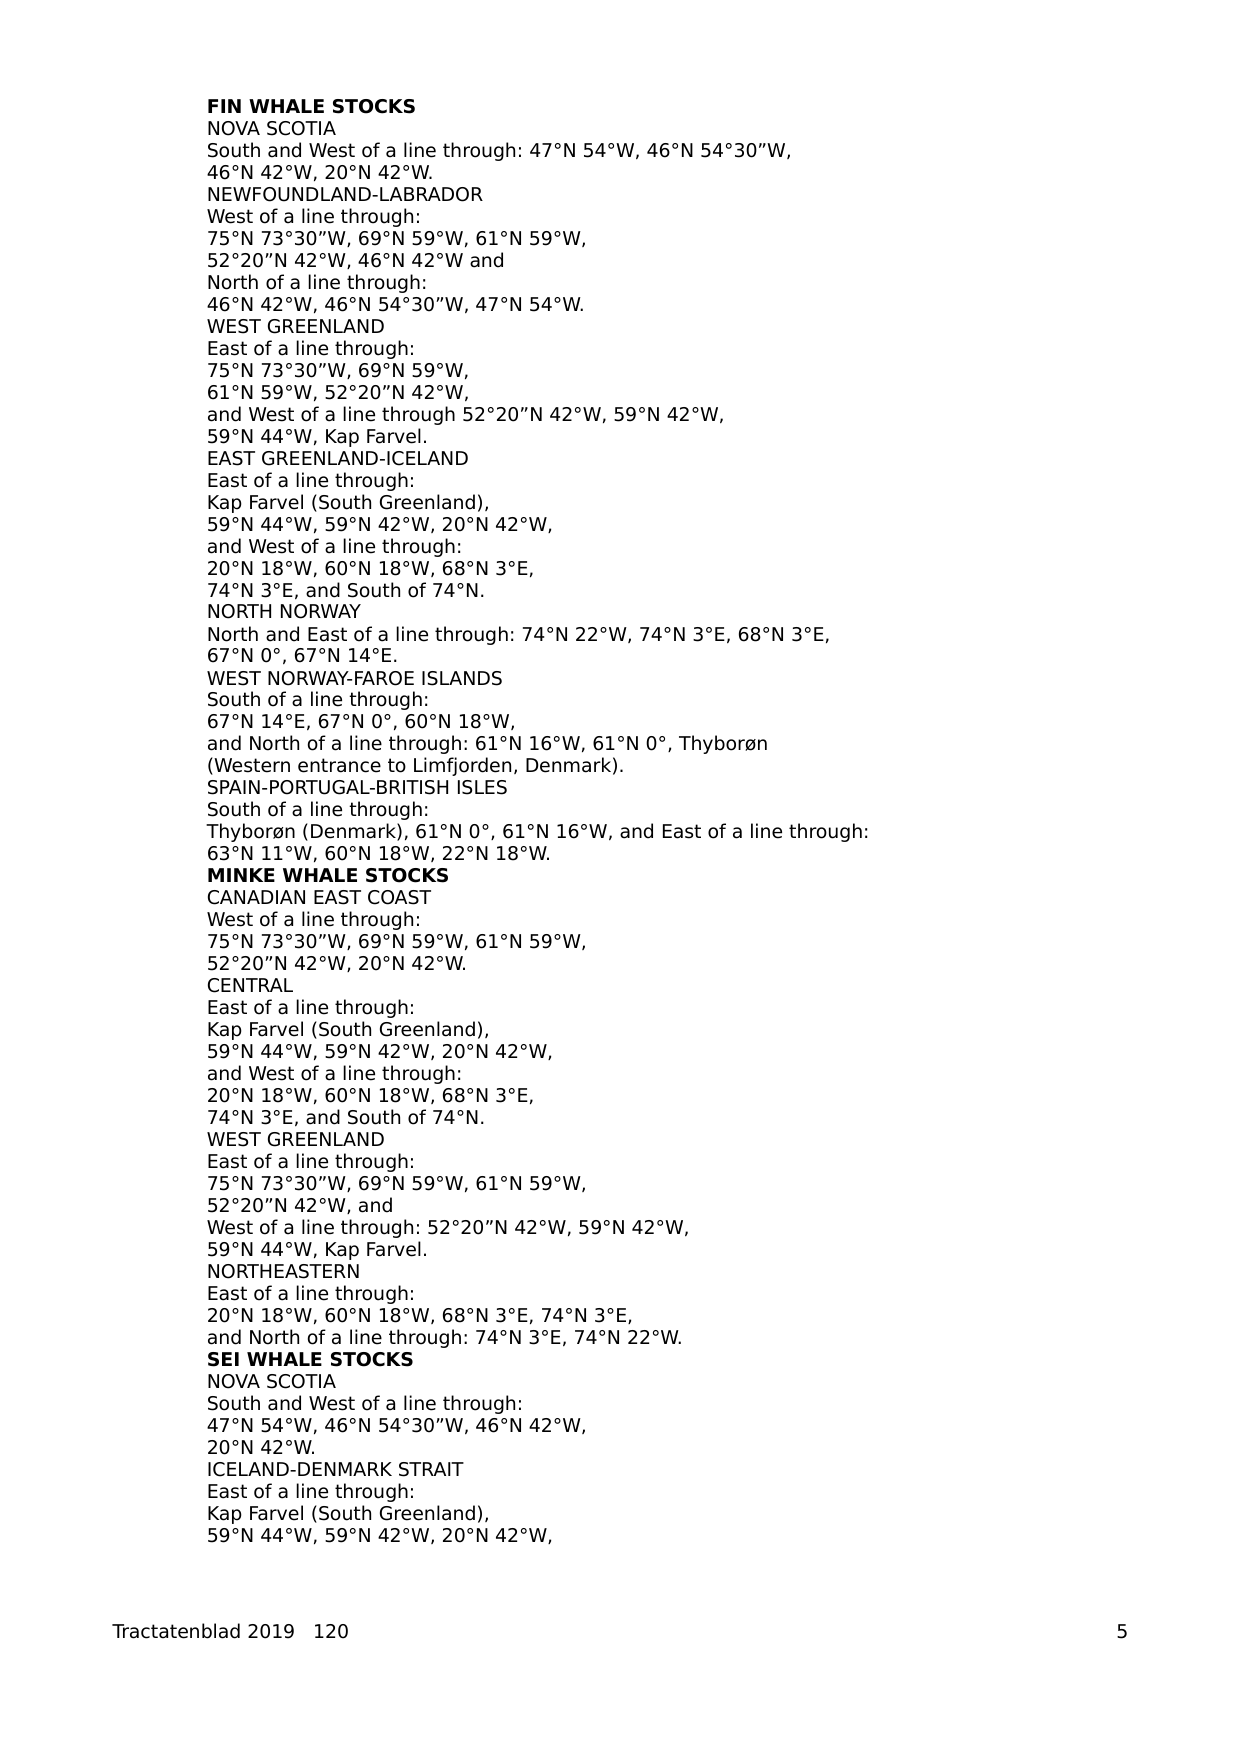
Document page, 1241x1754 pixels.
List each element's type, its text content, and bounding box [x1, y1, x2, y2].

text and North of a line through: 74°N 3°E, 74°N 22°W. [207, 1327, 1128, 1349]
text 52°20”N 42°W, 46°N 42°W and [207, 250, 1128, 272]
text 67°N 0°, 67°N 14°E. [207, 645, 1128, 667]
text 75°N 73°30”W, 69°N 59°W, 61°N 59°W, [207, 1173, 1128, 1195]
text North of a line through: [207, 272, 1128, 294]
text 75°N 73°30”W, 69°N 59°W, [207, 360, 1128, 382]
text South of a line through: [207, 799, 1128, 821]
text NOVA SCOTIA [207, 1371, 1128, 1393]
text ICELAND-DENMARK STRAIT [207, 1459, 1128, 1481]
text East of a line through: [207, 1151, 1128, 1173]
text WEST GREENLAND [207, 316, 1128, 338]
text CANADIAN EAST COAST [207, 887, 1128, 909]
text SEI WHALE STOCKS [207, 1349, 1128, 1371]
text Kap Farvel (South Greenland), [207, 1019, 1128, 1041]
text 20°N 18°W, 60°N 18°W, 68°N 3°E, [207, 1085, 1128, 1107]
text East of a line through: [207, 1481, 1128, 1503]
text 75°N 73°30”W, 69°N 59°W, 61°N 59°W, [207, 228, 1128, 250]
text 46°N 42°W, 20°N 42°W. [207, 162, 1128, 184]
text 74°N 3°E, and South of 74°N. [207, 1107, 1128, 1129]
text East of a line through: [207, 997, 1128, 1019]
text CENTRAL [207, 975, 1128, 997]
text SPAIN-PORTUGAL-BRITISH ISLES [207, 777, 1128, 799]
text South and West of a line through: 47°N 54°W, 46°N 54°30”W, [207, 140, 1128, 162]
text South and West of a line through: [207, 1393, 1128, 1415]
text NORTH NORWAY [207, 601, 1128, 623]
text West of a line through: 52°20”N 42°W, 59°N 42°W, [207, 1217, 1128, 1239]
text and West of a line through: [207, 1063, 1128, 1085]
text West of a line through: [207, 206, 1128, 228]
text East of a line through: [207, 469, 1128, 492]
text 63°N 11°W, 60°N 18°W, 22°N 18°W. [207, 843, 1128, 865]
text (Western entrance to Limfjorden, Denmark). [207, 755, 1128, 777]
text and West of a line through 52°20”N 42°W, 59°N 42°W, [207, 404, 1128, 426]
text Kap Farvel (South Greenland), [207, 1503, 1128, 1524]
text 59°N 44°W, 59°N 42°W, 20°N 42°W, [207, 1041, 1128, 1063]
text 20°N 18°W, 60°N 18°W, 68°N 3°E, 74°N 3°E, [207, 1305, 1128, 1327]
text 74°N 3°E, and South of 74°N. [207, 579, 1128, 601]
text 20°N 18°W, 60°N 18°W, 68°N 3°E, [207, 557, 1128, 579]
text South of a line through: [207, 689, 1128, 711]
text WEST NORWAY-FAROE ISLANDS [207, 667, 1128, 689]
text North and East of a line through: 74°N 22°W, 74°N 3°E, 68°N 3°E, [207, 623, 1128, 645]
text NEWFOUNDLAND-LABRADOR [207, 184, 1128, 206]
text 52°20”N 42°W, 20°N 42°W. [207, 953, 1128, 975]
text 52°20”N 42°W, and [207, 1195, 1128, 1217]
text 67°N 14°E, 67°N 0°, 60°N 18°W, [207, 711, 1128, 733]
text 20°N 42°W. [207, 1437, 1128, 1459]
text East of a line through: [207, 338, 1128, 360]
text 47°N 54°W, 46°N 54°30”W, 46°N 42°W, [207, 1415, 1128, 1437]
text 59°N 44°W, 59°N 42°W, 20°N 42°W, [207, 513, 1128, 536]
text NOVA SCOTIA [207, 118, 1128, 140]
text 59°N 44°W, Kap Farvel. [207, 1239, 1128, 1261]
text EAST GREENLAND-ICELAND [207, 448, 1128, 469]
text and West of a line through: [207, 536, 1128, 557]
text 61°N 59°W, 52°20”N 42°W, [207, 382, 1128, 404]
text West of a line through: [207, 909, 1128, 931]
text 59°N 44°W, 59°N 42°W, 20°N 42°W, [207, 1524, 1128, 1547]
text MINKE WHALE STOCKS [207, 865, 1128, 887]
text 75°N 73°30”W, 69°N 59°W, 61°N 59°W, [207, 931, 1128, 953]
text WEST GREENLAND [207, 1129, 1128, 1151]
text and North of a line through: 61°N 16°W, 61°N 0°, Thyborøn [207, 733, 1128, 755]
text Thyborøn (Denmark), 61°N 0°, 61°N 16°W, and East of a line through: [207, 821, 1128, 843]
text FIN WHALE STOCKS [207, 96, 1128, 118]
text NORTHEASTERN [207, 1261, 1128, 1283]
text 59°N 44°W, Kap Farvel. [207, 426, 1128, 448]
text East of a line through: [207, 1283, 1128, 1305]
text Kap Farvel (South Greenland), [207, 492, 1128, 513]
text 46°N 42°W, 46°N 54°30”W, 47°N 54°W. [207, 294, 1128, 316]
